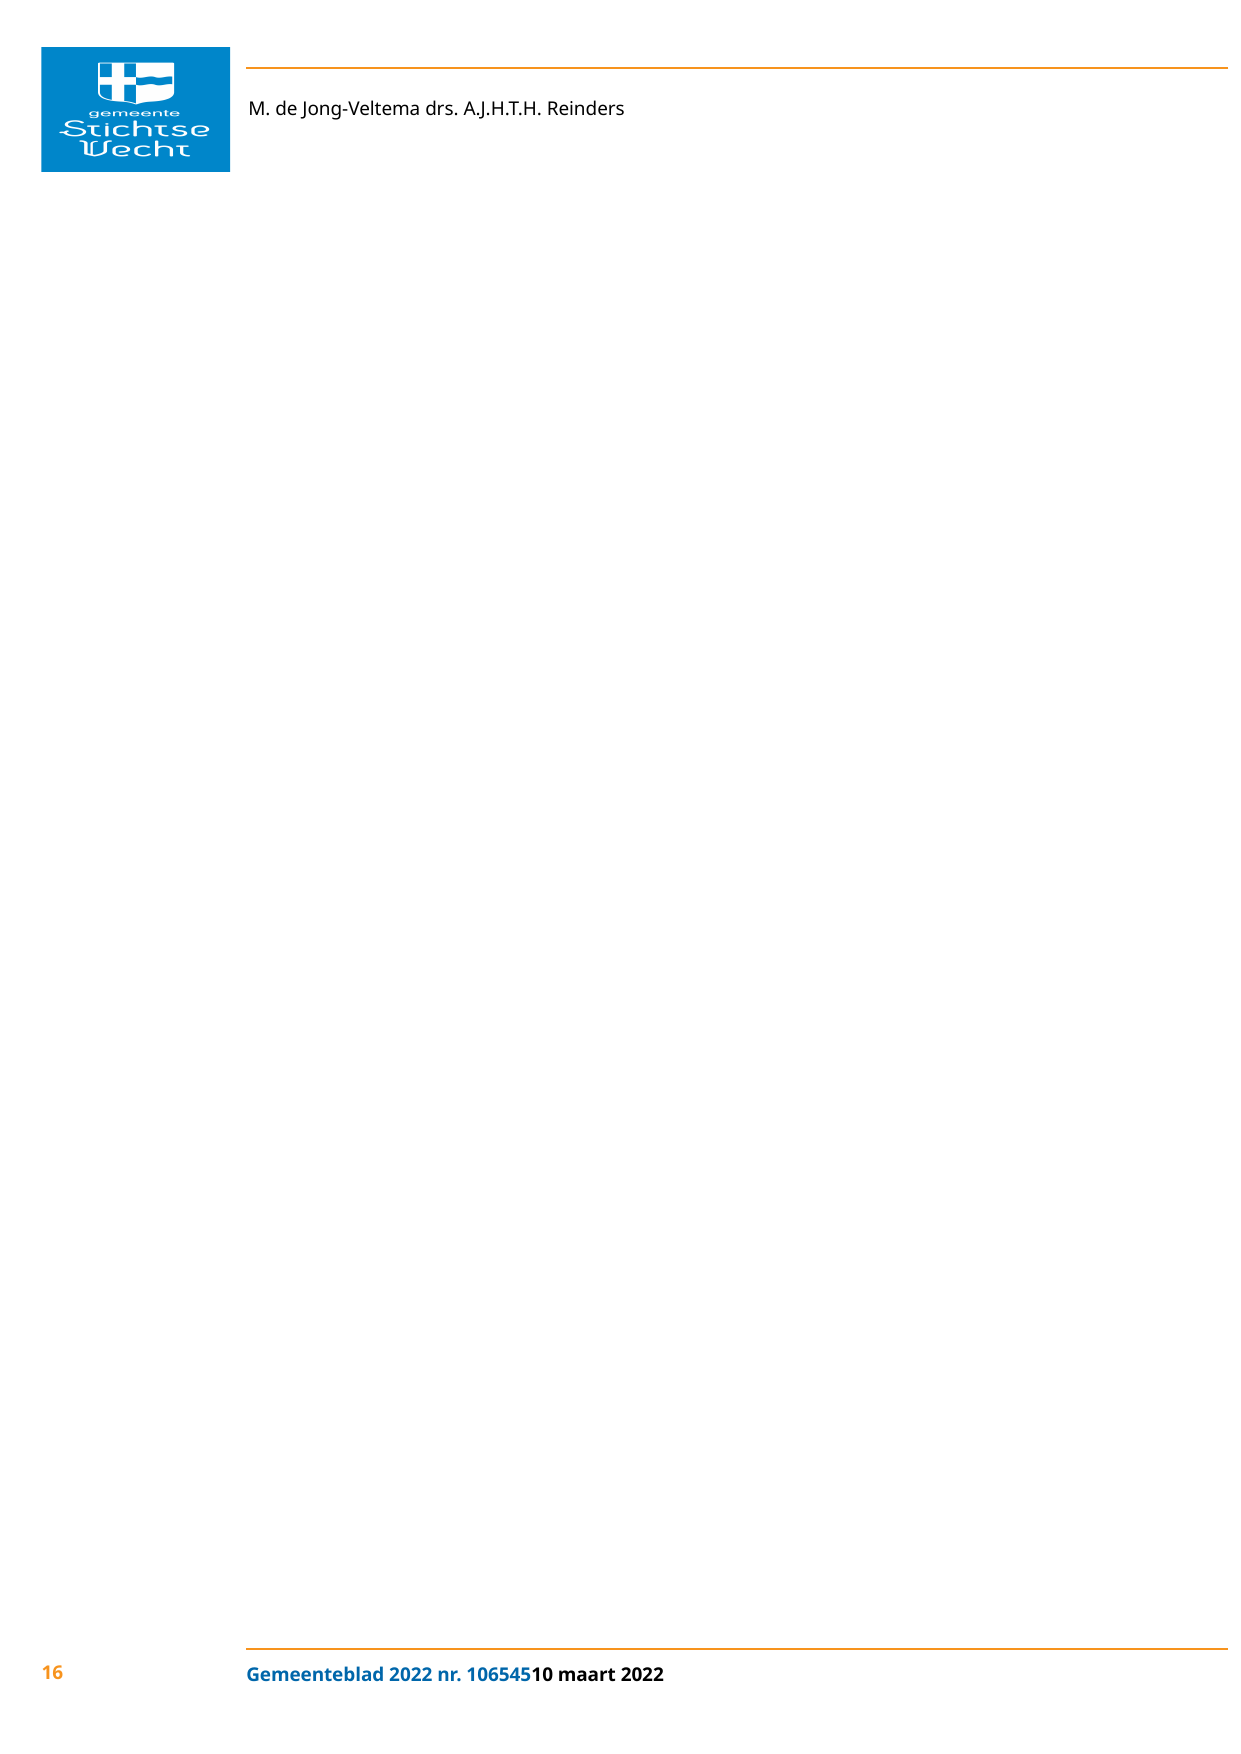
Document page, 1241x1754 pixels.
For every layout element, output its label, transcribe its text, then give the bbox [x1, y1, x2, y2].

picture [99, 63, 135, 101]
text M. de Jong-Veltema drs. A.J.H.T.H. Reinders [248, 95, 1152, 121]
picture [137, 63, 174, 103]
